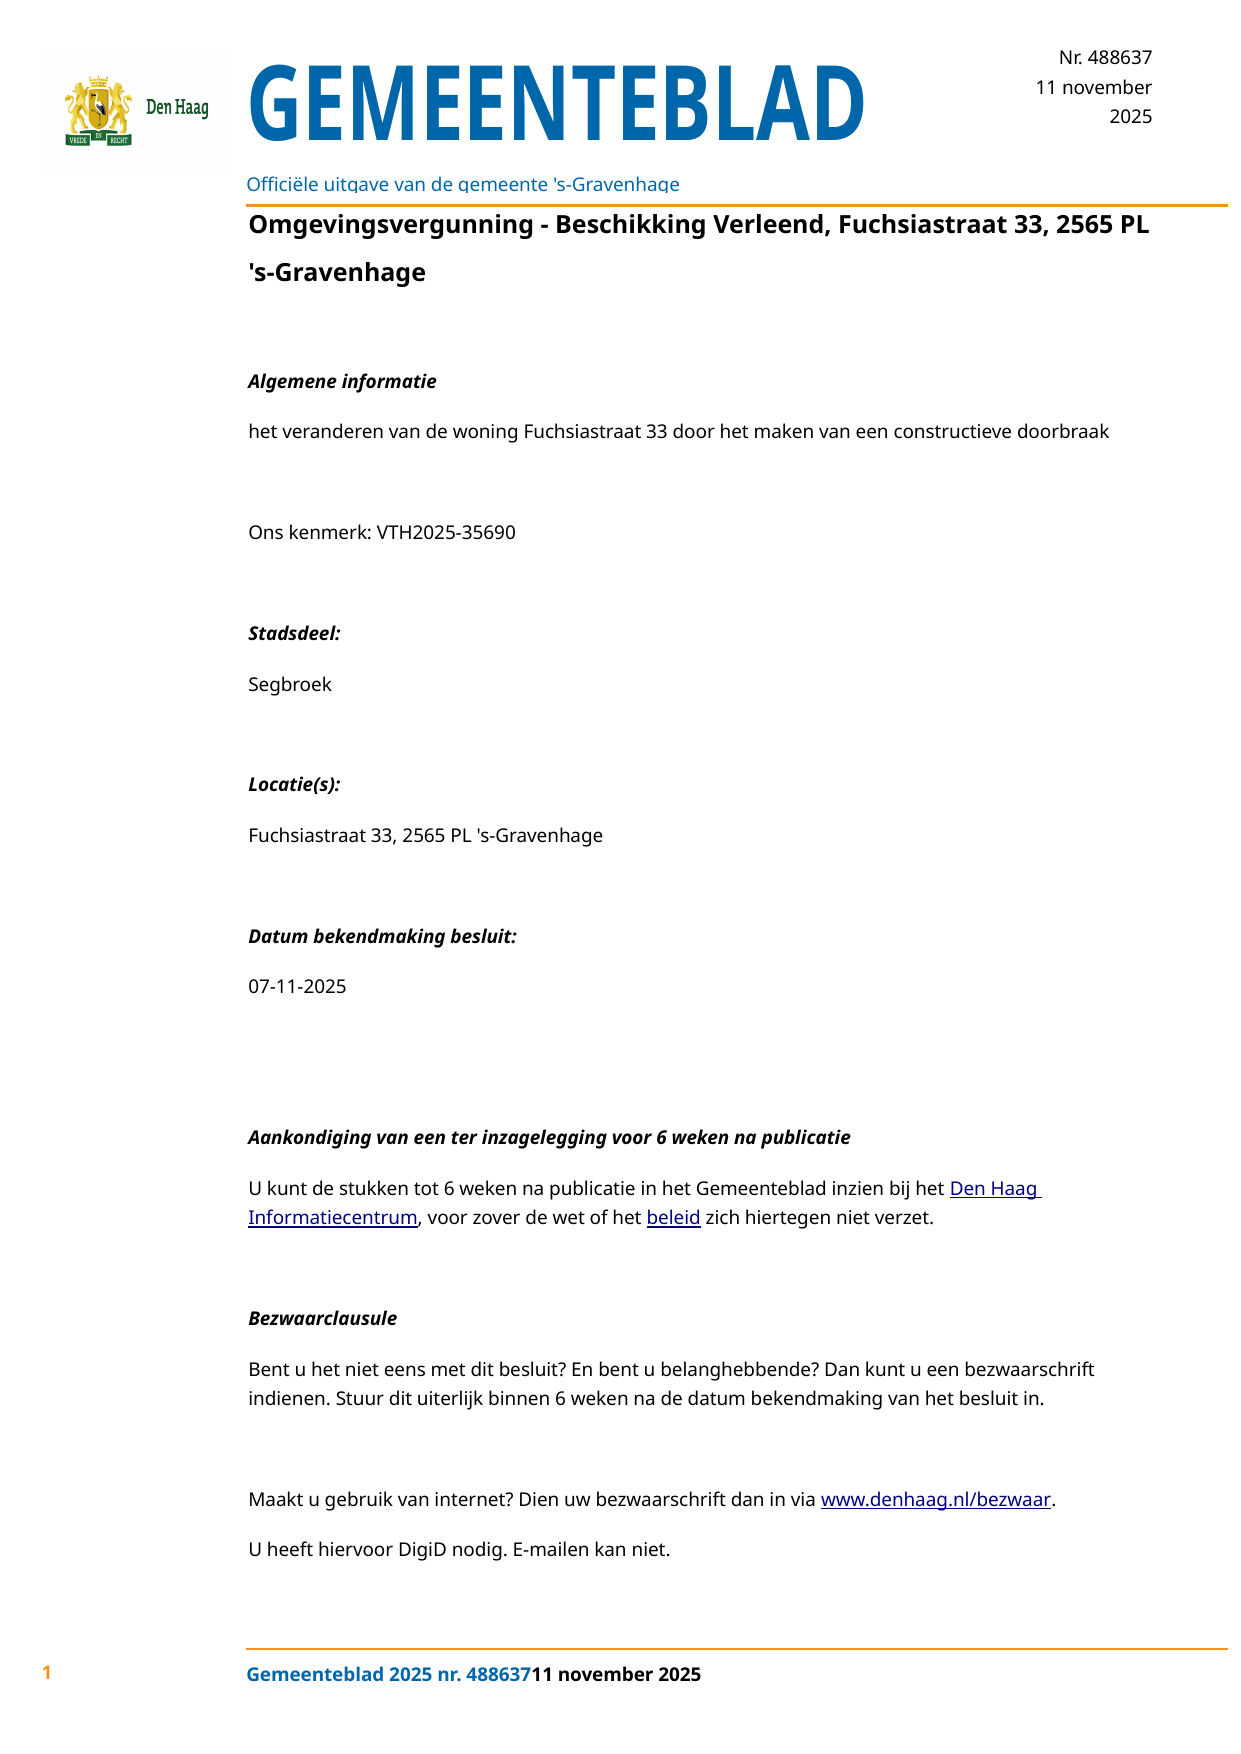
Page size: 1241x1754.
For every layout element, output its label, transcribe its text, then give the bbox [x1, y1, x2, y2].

text Omgevingsvergunning - Beschikking Verleend, Fuchsiastraat 33, 2565 PL 's-Gravenhage [248, 207, 1152, 288]
text Segbroek [248, 671, 1152, 697]
text Bezwaarclausule [248, 1305, 1152, 1331]
text U kunt de stukken tot 6 weken na publicatie in het Gemeenteblad inzien bij het Den Haag Informatiecentrum, voor zover de wet of het beleid zich hiertegen niet verzet. [248, 1175, 1152, 1230]
text Datum bekendmaking besluit: [248, 923, 1152, 949]
text Maakt u gebruik van internet? Dien uw bezwaarschrift dan in via www.denhaag.nl/bezwaar. [248, 1486, 1152, 1512]
picture [41, 47, 231, 172]
text Ons kenmerk: VTH2025-35690 [248, 519, 1152, 545]
text het veranderen van de woning Fuchsiastraat 33 door het maken van een constructieve doorbraak [248, 419, 1152, 444]
text Aankondiging van een ter inzagelegging voor 6 weken na publicatie [248, 1124, 1152, 1150]
text Locatie(s): [248, 772, 1152, 797]
text Fuchsiastraat 33, 2565 PL 's-Gravenhage [248, 822, 1152, 848]
text Stadsdeel: [248, 620, 1152, 646]
text U heeft hiervoor DigiD nodig. E-mailen kan niet. [248, 1537, 1152, 1562]
text 07-11-2025 [248, 973, 1152, 999]
text Algemene informatie [248, 368, 1152, 394]
text Bent u het niet eens met dit besluit? En bent u belanghebbende? Dan kunt u een bezwaarschrift indienen. Stuur dit uiterlijk binnen 6 weken na de datum bekendmaking van het besluit in. [248, 1356, 1152, 1411]
